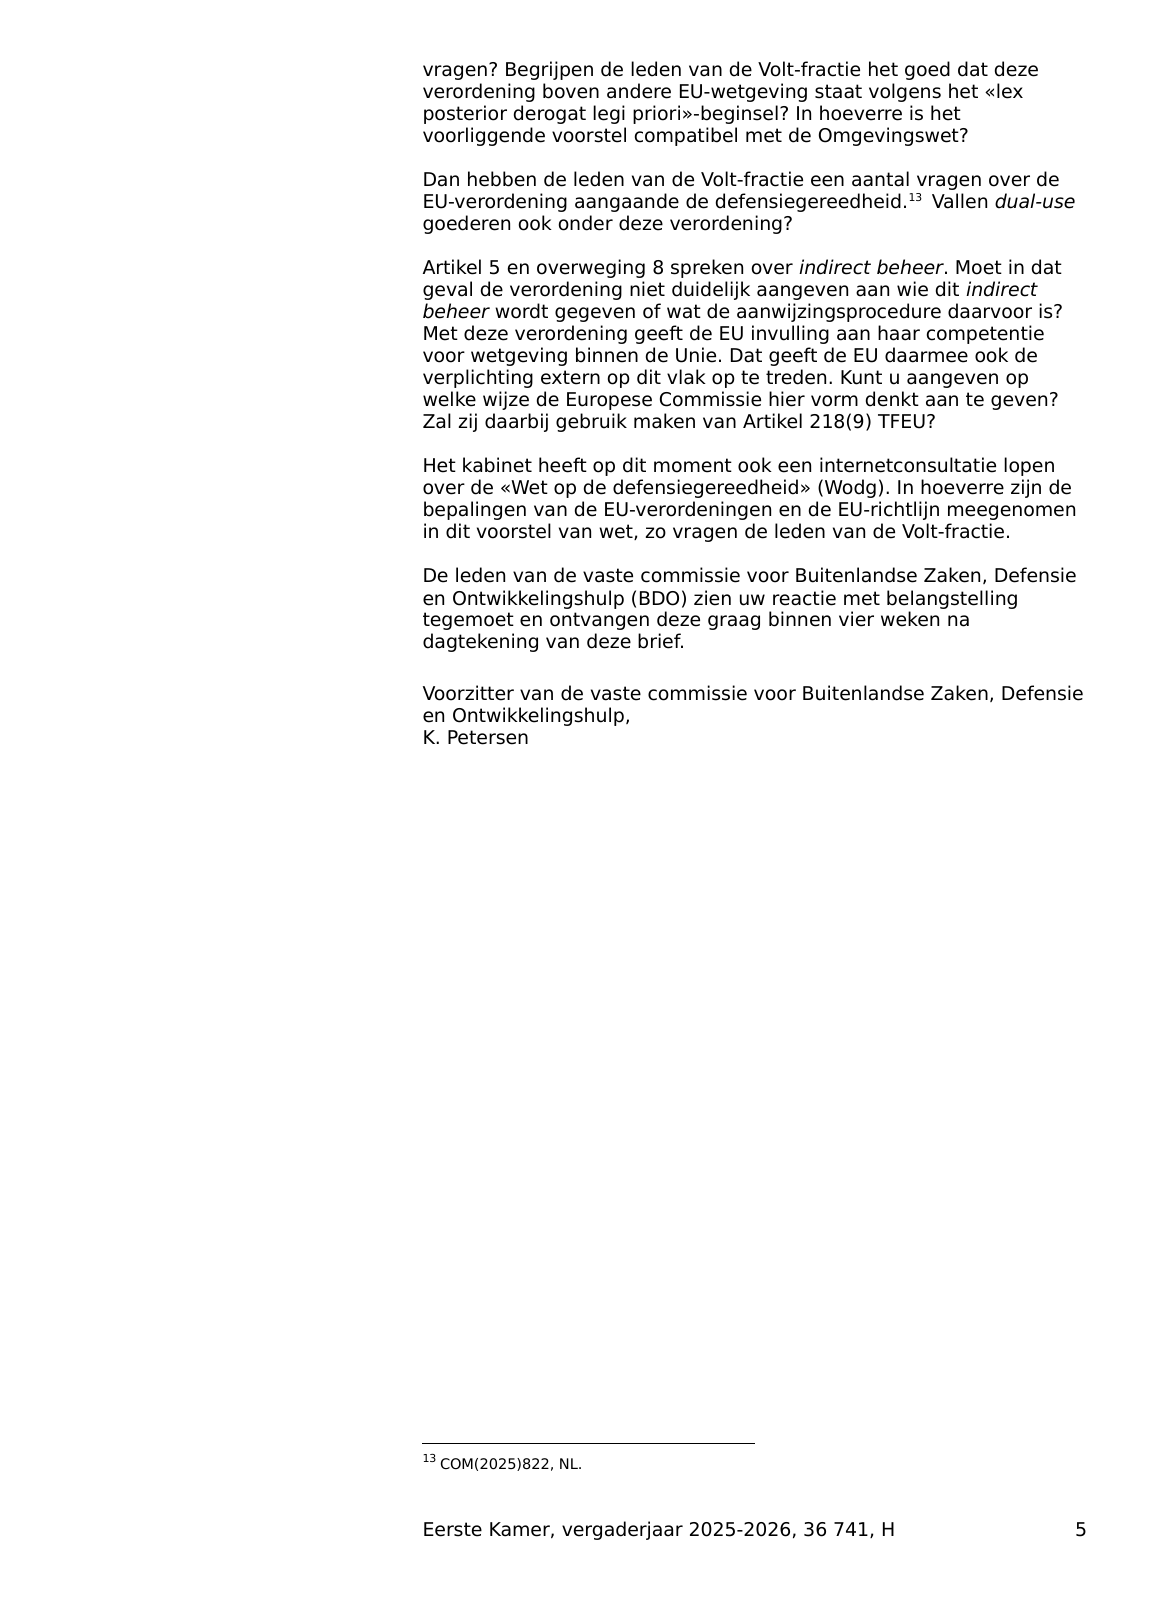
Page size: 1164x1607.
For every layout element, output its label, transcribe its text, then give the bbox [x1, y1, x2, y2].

text vragen? Begrijpen de leden van de Volt-fractie het goed dat deze verordening boven andere EU-wetgeving staat volgens het «lex posterior derogat legi priori»-beginsel? In hoeverre is het voorliggende voorstel compatibel met de Omgevingswet? [422, 59, 1087, 147]
text Het kabinet heeft op dit moment ook een internetconsultatie lopen over de «Wet op de defensiegereedheid» (Wodg). In hoeverre zijn de bepalingen van de EU-verordeningen en de EU-richtlijn meegenomen in dit voorstel van wet, zo vragen de leden van de Volt-fractie. [422, 455, 1087, 543]
text Voorzitter van de vaste commissie voor Buitenlandse Zaken, Defensie en Ontwikkelingshulp, K. Petersen [422, 683, 1087, 749]
text Artikel 5 en overweging 8 spreken over indirect beheer. Moet in dat geval de verordening niet duidelijk aangeven aan wie dit indirect beheer wordt gegeven of wat de aanwijzingsprocedure daarvoor is? Met deze verordening geeft de EU invulling aan haar competentie voor wetgeving binnen de Unie. Dat geeft de EU daarmee ook de verplichting extern op dit vlak op te treden. Kunt u aangeven op welke wijze de Europese Commissie hier vorm denkt aan te geven? Zal zij daarbij gebruik maken van Artikel 218(9) TFEU? [422, 257, 1087, 433]
text COM(2025)822, NL. [422, 1452, 1087, 1474]
text Dan hebben de leden van de Volt-fractie een aantal vragen over de EU-verordening aangaande de defensiegereedheid. Vallen dual-use goederen ook onder deze verordening? [422, 169, 1087, 235]
text De leden van de vaste commissie voor Buitenlandse Zaken, Defensie en Ontwikkelingshulp (BDO) zien uw reactie met belangstelling tegemoet en ontvangen deze graag binnen vier weken na dagtekening van deze brief. [422, 565, 1087, 653]
